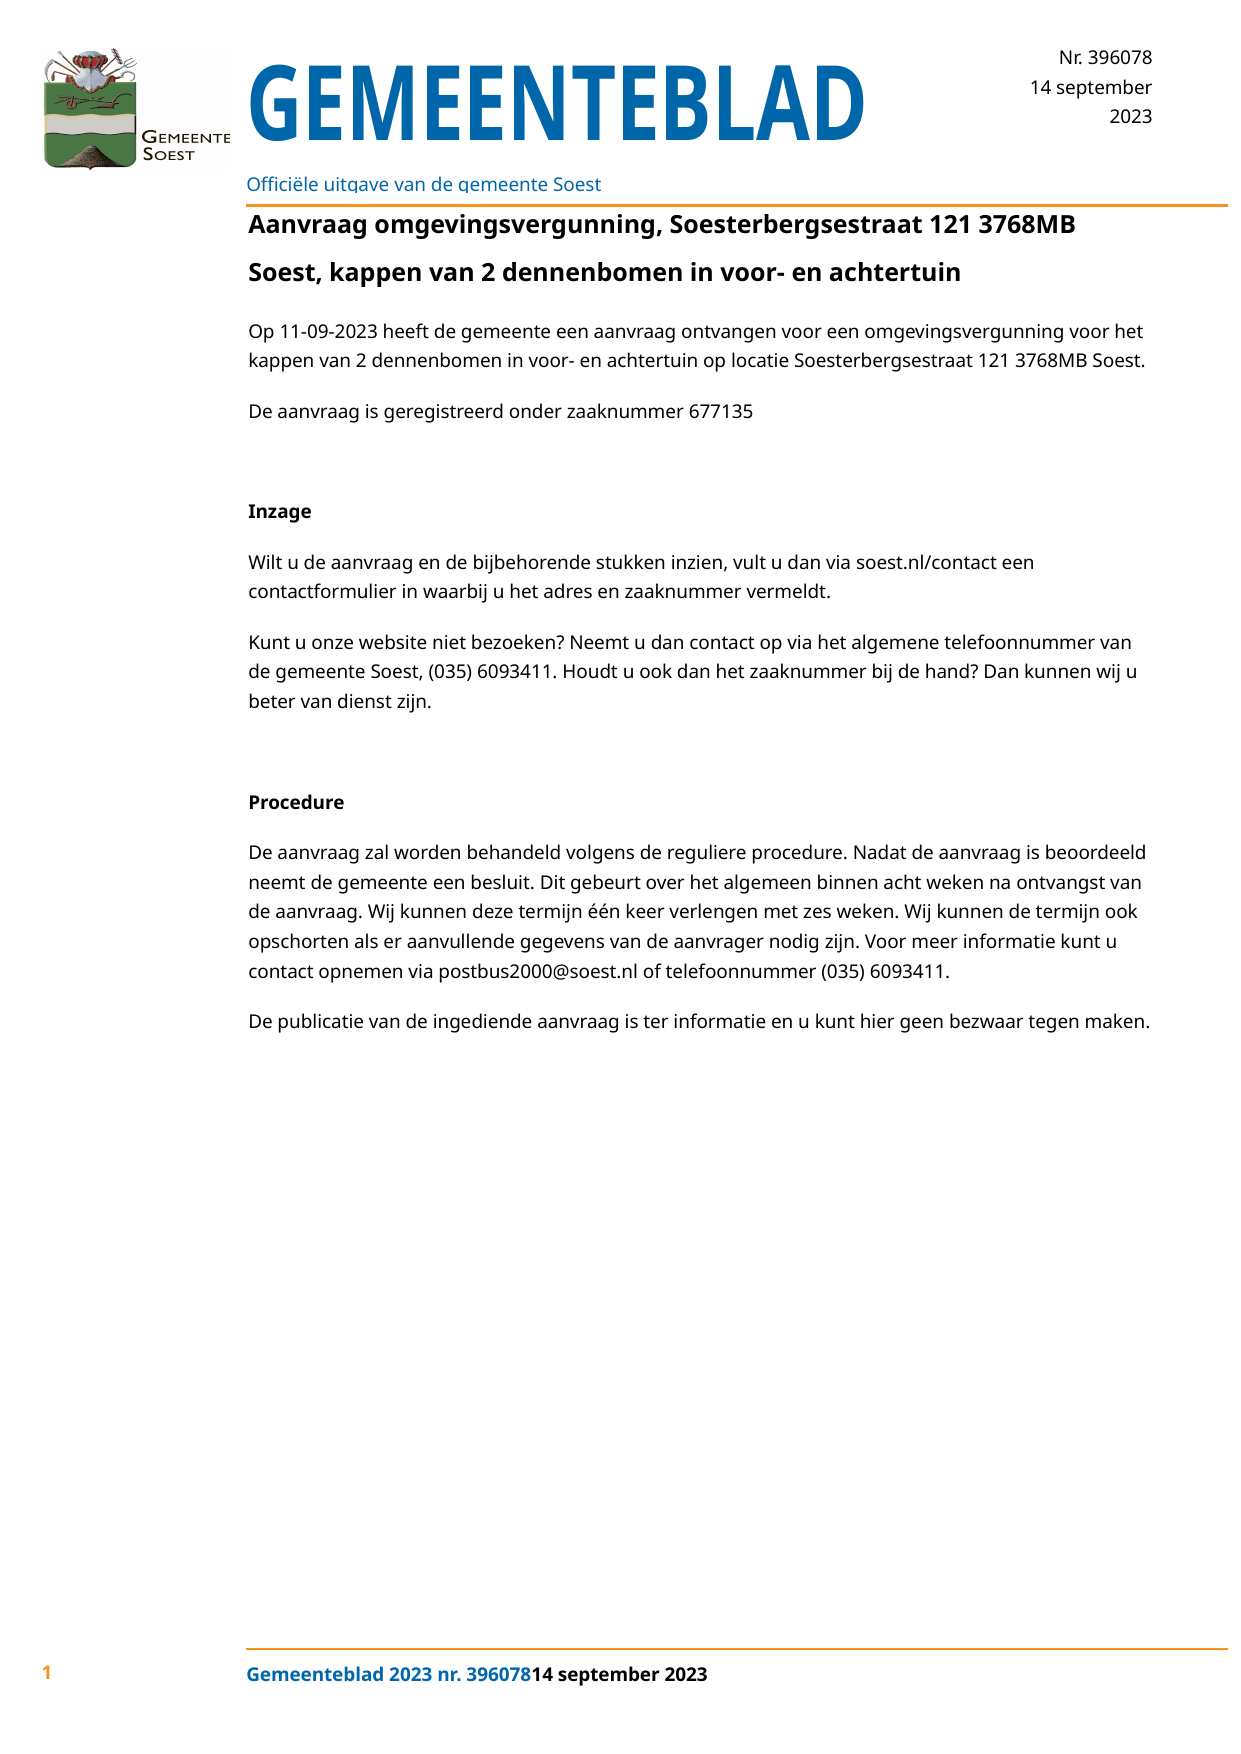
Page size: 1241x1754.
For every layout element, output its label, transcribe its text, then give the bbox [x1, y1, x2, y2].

text Wilt u de aanvraag en de bijbehorende stukken inzien, vult u dan via soest.nl/contact een contactformulier in waarbij u het adres en zaaknummer vermeldt. [248, 549, 1152, 604]
text Kunt u onze website niet bezoeken? Neemt u dan contact op via het algemene telefoonnummer van de gemeente Soest, (035) 6093411. Houdt u ook dan het zaaknummer bij de hand? Dan kunnen wij u beter van dienst zijn. [248, 629, 1152, 714]
text Aanvraag omgevingsvergunning, Soesterbergsestraat 121 3768MB Soest, kappen van 2 dennenbomen in voor- en achtertuin [248, 207, 1152, 288]
text Op 11-09-2023 heeft de gemeente een aanvraag ontvangen voor een omgevingsvergunning voor het kappen van 2 dennenbomen in voor- en achtertuin op locatie Soesterbergsestraat 121 3768MB Soest. [248, 318, 1152, 373]
text Procedure [248, 789, 1152, 815]
picture [41, 47, 231, 172]
text De aanvraag zal worden behandeld volgens de reguliere procedure. Nadat de aanvraag is beoordeeld neemt de gemeente een besluit. Dit gebeurt over het algemeen binnen acht weken na ontvangst van de aanvraag. Wij kunnen deze termijn één keer verlengen met zes weken. Wij kunnen de termijn ook opschorten als er aanvullende gegevens van de aanvrager nodig zijn. Voor meer informatie kunt u contact opnemen via postbus2000@soest.nl of telefoonnummer (035) 6093411. [248, 839, 1152, 984]
text De publicatie van de ingediende aanvraag is ter informatie en u kunt hier geen bezwaar tegen maken. [248, 1008, 1152, 1034]
text Inzage [248, 499, 1152, 524]
text De aanvraag is geregistreerd onder zaaknummer 677135 [248, 398, 1152, 424]
